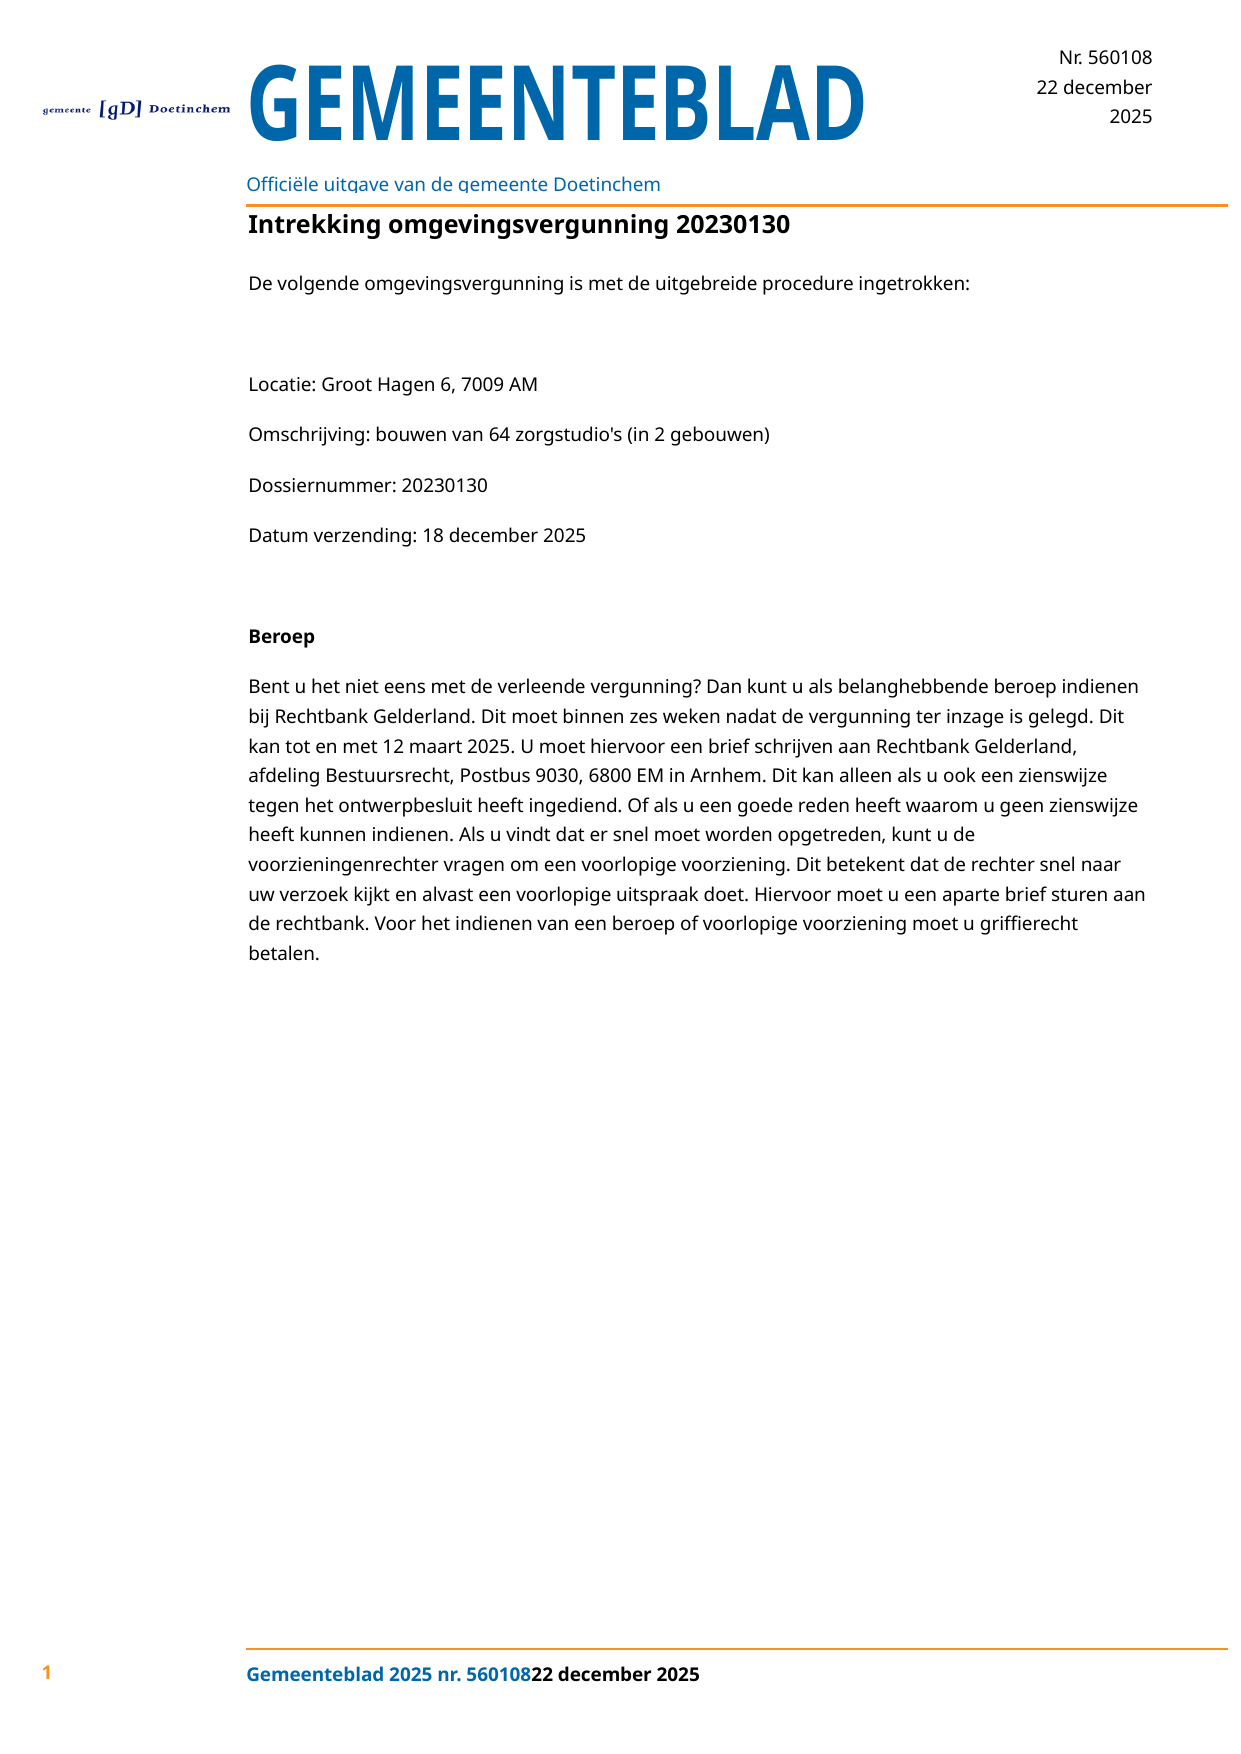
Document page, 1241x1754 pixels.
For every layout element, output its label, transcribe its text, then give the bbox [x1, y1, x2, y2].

text Beroep [248, 623, 1152, 649]
text Omschrijving: bouwen van 64 zorgstudio's (in 2 gebouwen) [248, 422, 1152, 447]
text De volgende omgevingsvergunning is met de uitgebreide procedure ingetrokken: [248, 270, 1152, 296]
text Dossiernummer: 20230130 [248, 472, 1152, 498]
text Locatie: Groot Hagen 6, 7009 AM [248, 371, 1152, 397]
text Datum verzending: 18 december 2025 [248, 522, 1152, 548]
picture [41, 47, 231, 172]
text Intrekking omgevingsvergunning 20230130 [248, 207, 1152, 241]
text Bent u het niet eens met de verleende vergunning? Dan kunt u als belanghebbende beroep indienen bij Rechtbank Gelderland. Dit moet binnen zes weken nadat de vergunning ter inzage is gelegd. Dit kan tot en met 12 maart 2025. U moet hiervoor een brief schrijven aan Rechtbank Gelderland, afdeling Bestuursrecht, Postbus 9030, 6800 EM in Arnhem. Dit kan alleen als u ook een zienswijze tegen het ontwerpbesluit heeft ingediend. Of als u een goede reden heeft waarom u geen zienswijze heeft kunnen indienen. Als u vindt dat er snel moet worden opgetreden, kunt u de voorzieningenrechter vragen om een voorlopige voorziening. Dit betekent dat de rechter snel naar uw verzoek kijkt en alvast een voorlopige uitspraak doet. Hiervoor moet u een aparte brief sturen aan de rechtbank. Voor het indienen van een beroep of voorlopige voorziening moet u griffierecht betalen. [248, 674, 1152, 966]
